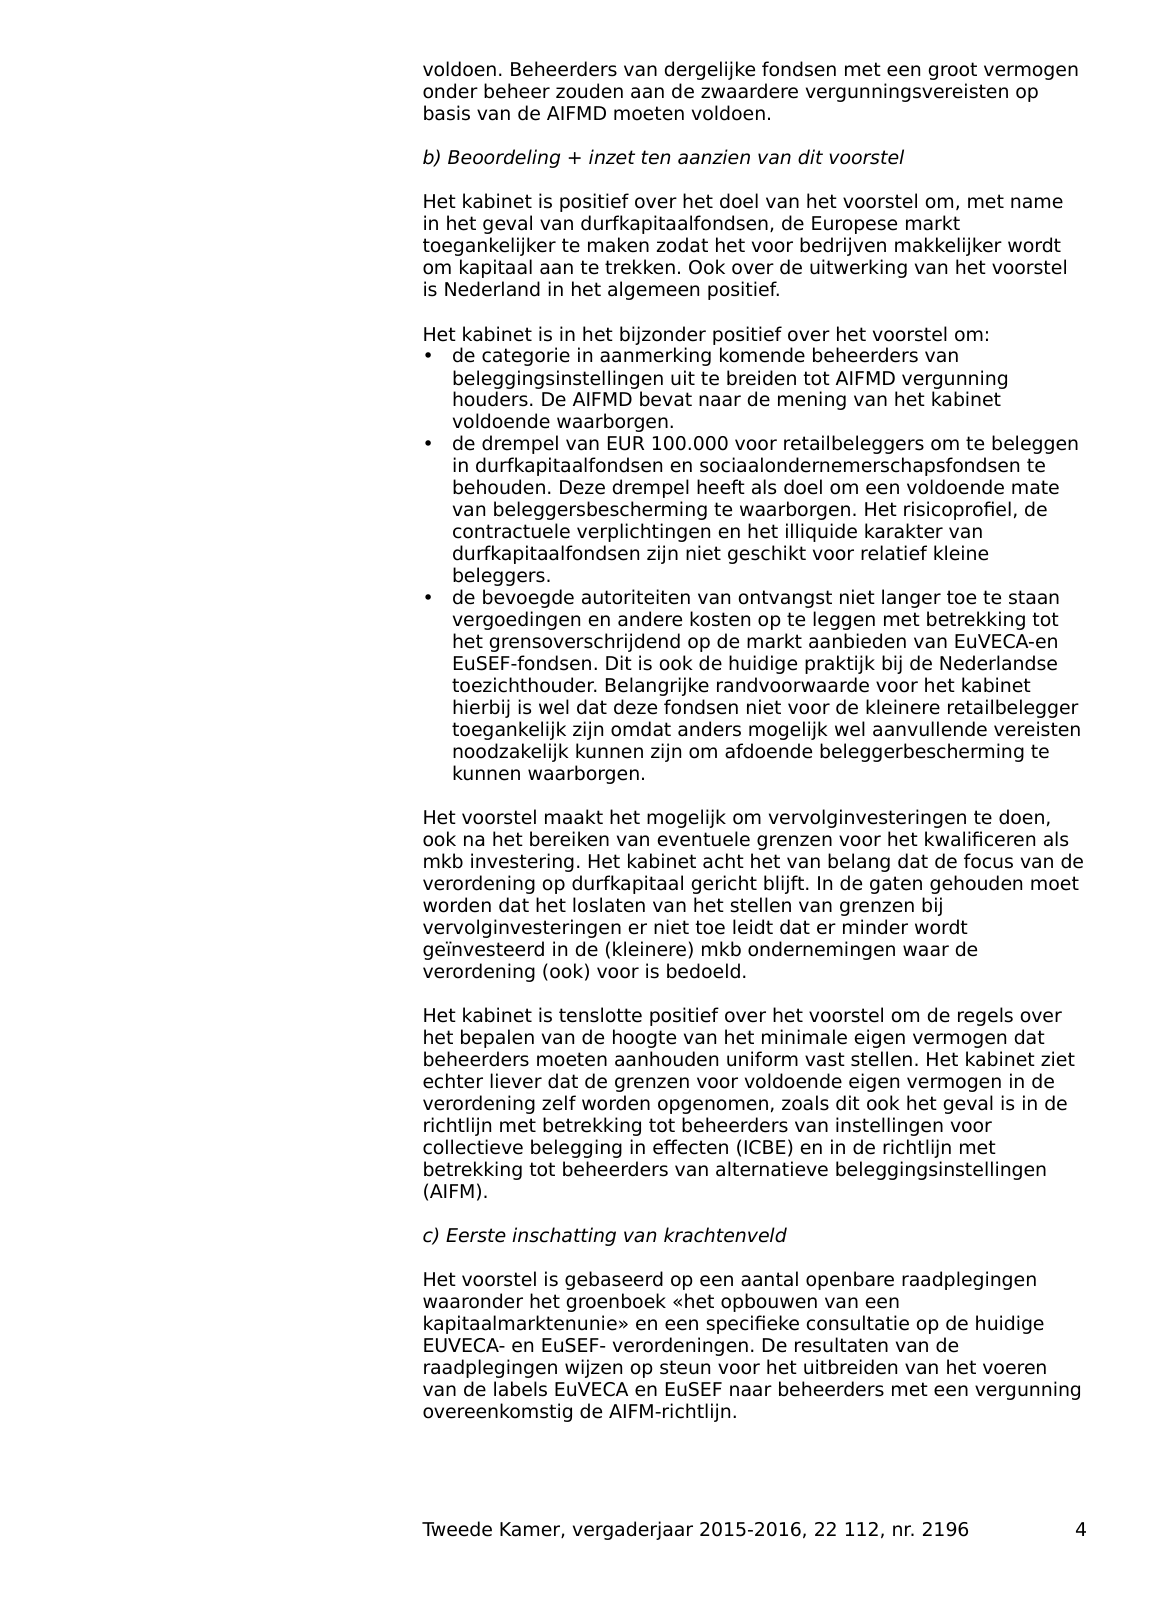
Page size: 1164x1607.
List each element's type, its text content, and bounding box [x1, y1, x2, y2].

text • de bevoegde autoriteiten van ontvangst niet langer toe te staan vergoedingen en andere kosten op te leggen met betrekking tot het grensoverschrijdend op de markt aanbieden van EuVECA-en EuSEF-fondsen. Dit is ook de huidige praktijk bij de Nederlandse toezichthouder. Belangrijke randvoorwaarde voor het kabinet hierbij is wel dat deze fondsen niet voor de kleinere retailbelegger toegankelijk zijn omdat anders mogelijk wel aanvullende vereisten noodzakelijk kunnen zijn om afdoende beleggerbescherming te kunnen waarborgen. [422, 587, 1087, 785]
text Het kabinet is in het bijzonder positief over het voorstel om: [422, 323, 1087, 345]
text • de drempel van EUR 100.000 voor retailbeleggers om te beleggen in durfkapitaalfondsen en sociaalondernemerschapsfondsen te behouden. Deze drempel heeft als doel om een voldoende mate van beleggersbescherming te waarborgen. Het risicoprofiel, de contractuele verplichtingen en het illiquide karakter van durfkapitaalfondsen zijn niet geschikt voor relatief kleine beleggers. [422, 433, 1087, 587]
text Het kabinet is tenslotte positief over het voorstel om de regels over het bepalen van de hoogte van het minimale eigen vermogen dat beheerders moeten aanhouden uniform vast stellen. Het kabinet ziet echter liever dat de grenzen voor voldoende eigen vermogen in de verordening zelf worden opgenomen, zoals dit ook het geval is in de richtlijn met betrekking tot beheerders van instellingen voor collectieve belegging in effecten (ICBE) en in de richtlijn met betrekking tot beheerders van alternatieve beleggingsinstellingen (AIFM). [422, 1005, 1087, 1203]
subtitle b) Beoordeling + inzet ten aanzien van dit voorstel [422, 147, 1087, 169]
subtitle c) Eerste inschatting van krachtenveld [422, 1225, 1087, 1247]
text voldoen. Beheerders van dergelijke fondsen met een groot vermogen onder beheer zouden aan de zwaardere vergunningsvereisten op basis van de AIFMD moeten voldoen. [422, 59, 1087, 125]
text Het voorstel is gebaseerd op een aantal openbare raadplegingen waaronder het groenboek «het opbouwen van een kapitaalmarktenunie» en een specifieke consultatie op de huidige EUVECA- en EuSEF- verordeningen. De resultaten van de raadplegingen wijzen op steun voor het uitbreiden van het voeren van de labels EuVECA en EuSEF naar beheerders met een vergunning overeenkomstig de AIFM-richtlijn. [422, 1269, 1087, 1423]
text Het kabinet is positief over het doel van het voorstel om, met name in het geval van durfkapitaalfondsen, de Europese markt toegankelijker te maken zodat het voor bedrijven makkelijker wordt om kapitaal aan te trekken. Ook over de uitwerking van het voorstel is Nederland in het algemeen positief. [422, 191, 1087, 301]
text • de categorie in aanmerking komende beheerders van beleggingsinstellingen uit te breiden tot AIFMD vergunning houders. De AIFMD bevat naar de mening van het kabinet voldoende waarborgen. [422, 345, 1087, 433]
text Het voorstel maakt het mogelijk om vervolginvesteringen te doen, ook na het bereiken van eventuele grenzen voor het kwalificeren als mkb investering. Het kabinet acht het van belang dat de focus van de verordening op durfkapitaal gericht blijft. In de gaten gehouden moet worden dat het loslaten van het stellen van grenzen bij vervolginvesteringen er niet toe leidt dat er minder wordt geïnvesteerd in de (kleinere) mkb ondernemingen waar de verordening (ook) voor is bedoeld. [422, 807, 1087, 983]
